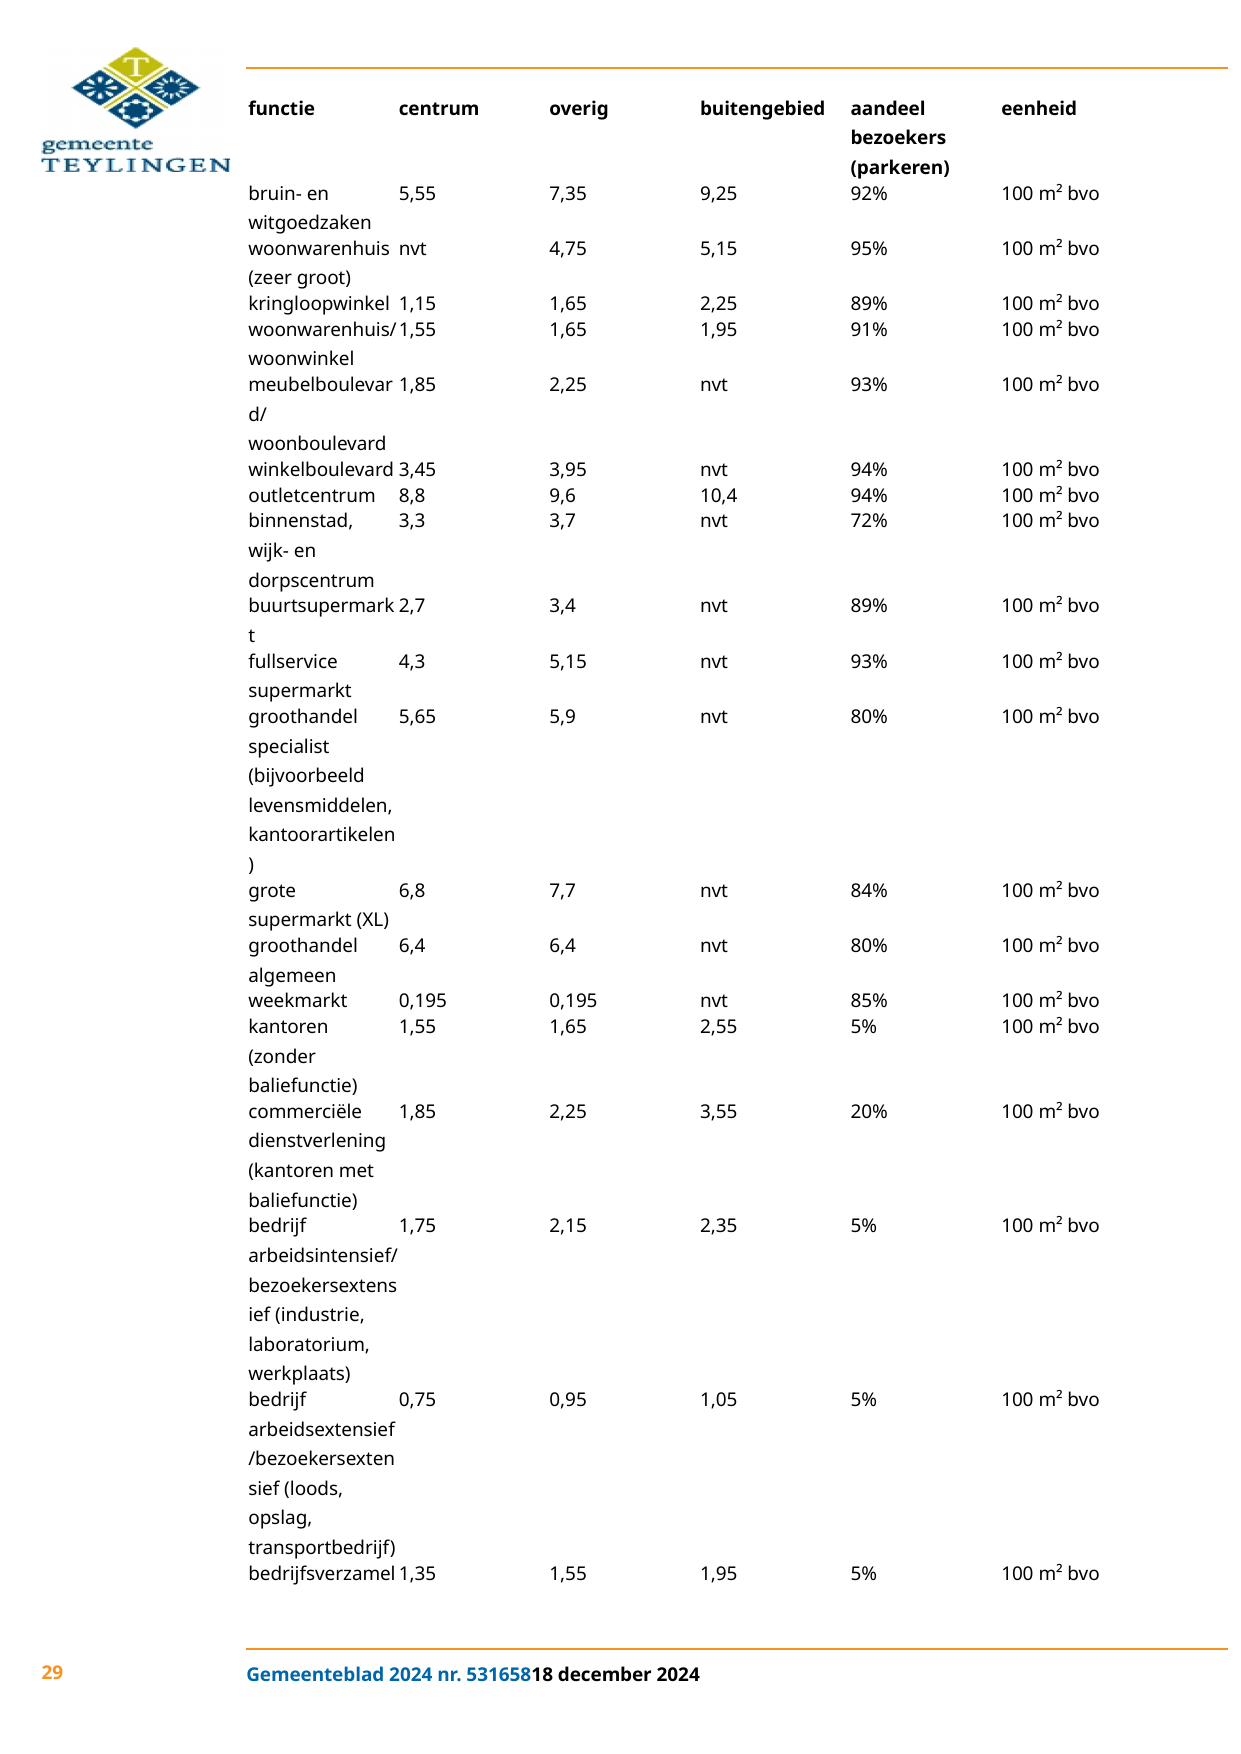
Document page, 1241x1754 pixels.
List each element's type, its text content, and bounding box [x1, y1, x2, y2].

table_cell 4,75 [549, 235, 700, 290]
table_cell 1,55 [399, 316, 549, 371]
table_cell 3,4 [549, 593, 700, 648]
table_cell 89% [850, 290, 1001, 316]
table_cell 100 m² bvo [1001, 371, 1152, 456]
table_cell 2,25 [549, 371, 700, 456]
table_cell 1,15 [399, 290, 549, 316]
table_cell commerciële dienstverlening (kantoren met baliefunctie) [248, 1098, 398, 1213]
table_cell 85% [850, 988, 1001, 1013]
table_header eenheid [1001, 95, 1152, 180]
table_cell 9,6 [549, 482, 700, 508]
table_cell 0,195 [399, 988, 549, 1013]
table_cell bedrijf arbeidsintensief/bezoekersextensief (industrie, laboratorium, werkplaats) [248, 1213, 398, 1386]
table_cell grote supermarkt (XL) [248, 877, 398, 932]
table_cell 94% [850, 456, 1001, 482]
table_cell bedrijfsverzamel [248, 1560, 398, 1586]
table_cell 100 m² bvo [1001, 180, 1152, 235]
table_cell 2,15 [549, 1213, 700, 1386]
table_cell outletcentrum [248, 482, 398, 508]
table_cell nvt [700, 877, 850, 932]
table_cell 5,15 [700, 235, 850, 290]
table_cell binnenstad, wijk- en dorpscentrum [248, 508, 398, 593]
table_cell 100 m² bvo [1001, 1560, 1152, 1586]
table_cell 3,3 [399, 508, 549, 593]
table_cell 80% [850, 703, 1001, 877]
table_cell 1,05 [700, 1386, 850, 1560]
table_header overig [549, 95, 700, 180]
table_cell 100 m² bvo [1001, 1386, 1152, 1560]
table_cell 100 m² bvo [1001, 877, 1152, 932]
table_cell 100 m² bvo [1001, 456, 1152, 482]
table_cell 5,15 [549, 648, 700, 703]
table_cell 1,95 [700, 316, 850, 371]
table_cell 100 m² bvo [1001, 703, 1152, 877]
table_cell 5% [850, 1560, 1001, 1586]
table_cell 94% [850, 482, 1001, 508]
table_cell 2,25 [700, 290, 850, 316]
table_cell 91% [850, 316, 1001, 371]
table_cell 2,35 [700, 1213, 850, 1386]
table_cell 20% [850, 1098, 1001, 1213]
table_cell winkelboulevard [248, 456, 398, 482]
table_cell 1,85 [399, 1098, 549, 1213]
table_cell nvt [700, 456, 850, 482]
table_cell 1,75 [399, 1213, 549, 1386]
table_cell 2,25 [549, 1098, 700, 1213]
table_cell 89% [850, 593, 1001, 648]
table_cell nvt [700, 648, 850, 703]
table_cell buurtsupermarkt [248, 593, 398, 648]
table_cell 5,9 [549, 703, 700, 877]
table_cell 100 m² bvo [1001, 1013, 1152, 1098]
table_cell groothandel algemeen [248, 932, 398, 987]
table_cell 0,95 [549, 1386, 700, 1560]
table_cell 4,3 [399, 648, 549, 703]
table_cell 6,8 [399, 877, 549, 932]
table_cell 1,35 [399, 1560, 549, 1586]
table_cell 100 m² bvo [1001, 482, 1152, 508]
table_cell 5% [850, 1013, 1001, 1098]
table_cell 100 m² bvo [1001, 508, 1152, 593]
table_cell 3,45 [399, 456, 549, 482]
table_cell nvt [399, 235, 549, 290]
table_cell 6,4 [399, 932, 549, 987]
table_cell weekmarkt [248, 988, 398, 1013]
table_cell 100 m² bvo [1001, 593, 1152, 648]
table_cell groothandel specialist (bijvoorbeeld levensmiddelen, kantoorartikelen) [248, 703, 398, 877]
table_cell nvt [700, 371, 850, 456]
table_cell meubelboulevard/woonboulevard [248, 371, 398, 456]
table_cell nvt [700, 988, 850, 1013]
table_cell 6,4 [549, 932, 700, 987]
table_cell 5,65 [399, 703, 549, 877]
table_cell 5,55 [399, 180, 549, 235]
table_cell 7,35 [549, 180, 700, 235]
table_cell 93% [850, 371, 1001, 456]
table_header centrum [399, 95, 549, 180]
table_cell fullservice supermarkt [248, 648, 398, 703]
table_cell 72% [850, 508, 1001, 593]
table_cell 0,195 [549, 988, 700, 1013]
table_cell 8,8 [399, 482, 549, 508]
table_cell 2,7 [399, 593, 549, 648]
table_cell 100 m² bvo [1001, 648, 1152, 703]
table_header functie [248, 95, 398, 180]
table_cell 2,55 [700, 1013, 850, 1098]
table_cell 100 m² bvo [1001, 235, 1152, 290]
table_cell 92% [850, 180, 1001, 235]
table_cell 84% [850, 877, 1001, 932]
table_cell 100 m² bvo [1001, 988, 1152, 1013]
table_cell 0,75 [399, 1386, 549, 1560]
table_cell 1,85 [399, 371, 549, 456]
table_cell nvt [700, 593, 850, 648]
table_cell woonwarenhuis (zeer groot) [248, 235, 398, 290]
table_cell nvt [700, 932, 850, 987]
table_cell 100 m² bvo [1001, 1213, 1152, 1386]
table_cell 100 m² bvo [1001, 932, 1152, 987]
table_cell kringloopwinkel [248, 290, 398, 316]
table_cell nvt [700, 508, 850, 593]
picture [41, 47, 231, 172]
table_cell 1,55 [549, 1560, 700, 1586]
table_cell woonwarenhuis/woonwinkel [248, 316, 398, 371]
table_cell 5% [850, 1213, 1001, 1386]
table_cell 10,4 [700, 482, 850, 508]
table_cell bedrijf arbeidsextensief/bezoekersextensief (loods, opslag, transportbedrijf) [248, 1386, 398, 1560]
table_cell 100 m² bvo [1001, 290, 1152, 316]
table_cell 1,65 [549, 316, 700, 371]
table_cell nvt [700, 703, 850, 877]
table_cell 9,25 [700, 180, 850, 235]
table_header aandeel bezoekers (parkeren) [850, 95, 1001, 180]
table_cell 7,7 [549, 877, 700, 932]
table_cell 1,95 [700, 1560, 850, 1586]
table_cell 1,65 [549, 290, 700, 316]
table_cell bruin- en witgoedzaken [248, 180, 398, 235]
table_cell 1,65 [549, 1013, 700, 1098]
table_cell 3,7 [549, 508, 700, 593]
table_cell 3,55 [700, 1098, 850, 1213]
table_cell 100 m² bvo [1001, 1098, 1152, 1213]
table_cell kantoren (zonder baliefunctie) [248, 1013, 398, 1098]
table_cell 93% [850, 648, 1001, 703]
table_cell 3,95 [549, 456, 700, 482]
table_cell 95% [850, 235, 1001, 290]
table_cell 80% [850, 932, 1001, 987]
table_header buitengebied [700, 95, 850, 180]
table_cell 5% [850, 1386, 1001, 1560]
table_cell 1,55 [399, 1013, 549, 1098]
table_cell 100 m² bvo [1001, 316, 1152, 371]
